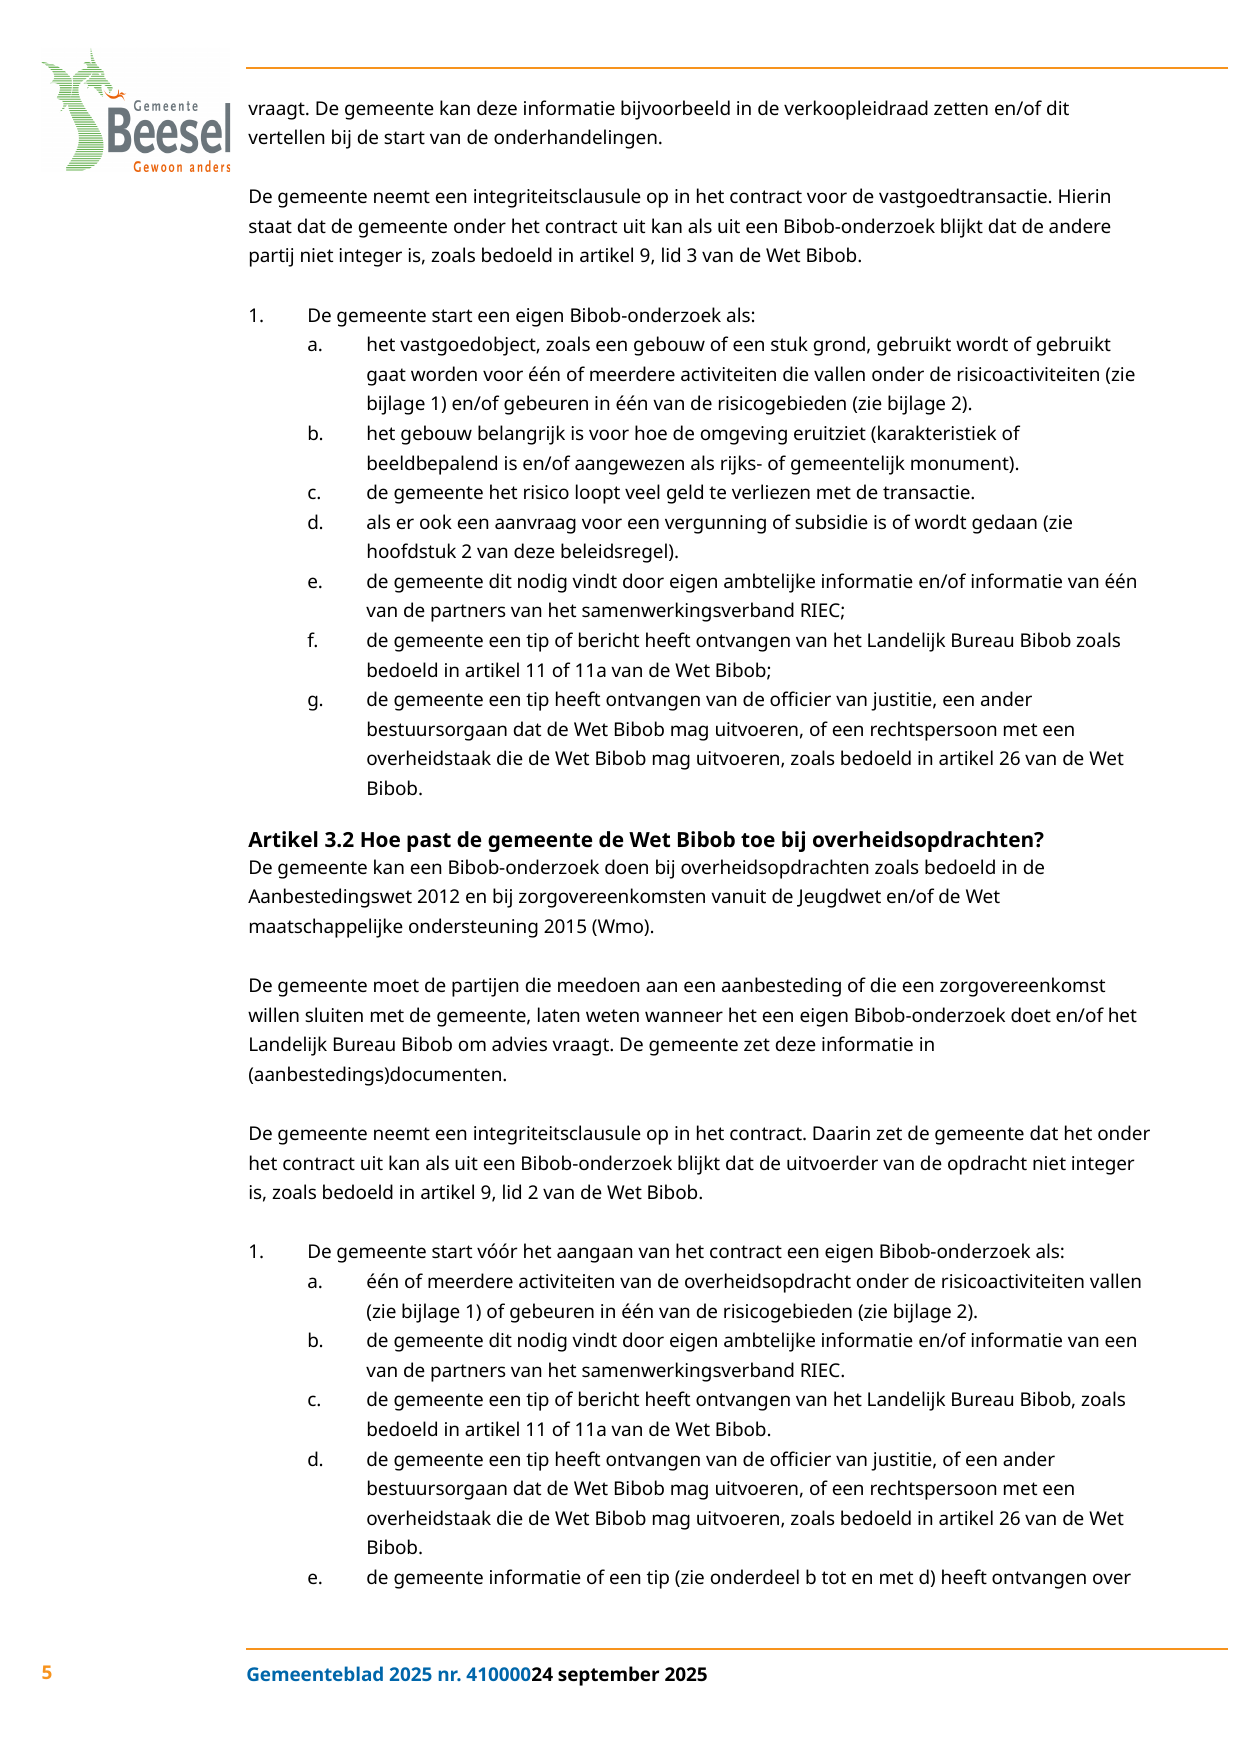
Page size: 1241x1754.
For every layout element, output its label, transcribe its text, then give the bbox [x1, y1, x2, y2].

list de gemeente het risico loopt veel geld te verliezen met de transactie. [307, 479, 1152, 505]
text Artikel 3.2 Hoe past de gemeente de Wet Bibob toe bij overheidsopdrachten? [248, 826, 1152, 854]
list de gemeente een tip heeft ontvangen van de officier van justitie, of een ander bestuursorgaan dat de Wet Bibob mag uitvoeren, of een rechtspersoon met een overheidstaak die de Wet Bibob mag uitvoeren, zoals bedoeld in artikel 26 van de Wet Bibob. [307, 1446, 1152, 1560]
list het gebouw belangrijk is voor hoe de omgeving eruitziet (karakteristiek of beeldbepalend is en/of aangewezen als rijks- of gemeentelijk monument). [307, 420, 1152, 476]
list De gemeente start vóór het aangaan van het contract een eigen Bibob-onderzoek als: [248, 1239, 1152, 1264]
list de gemeente informatie of een tip (zie onderdeel b tot en met d) heeft ontvangen over [307, 1564, 1152, 1590]
picture [41, 47, 231, 172]
list De gemeente start een eigen Bibob-onderzoek als: [248, 302, 1152, 328]
text De gemeente kan een Bibob-onderzoek doen bij overheidsopdrachten zoals bedoeld in de Aanbestedingswet 2012 en bij zorgovereenkomsten vanuit de Jeugdwet en/of de Wet maatschappelijke ondersteuning 2015 (Wmo). [248, 854, 1152, 939]
list als er ook een aanvraag voor een vergunning of subsidie is of wordt gedaan (zie hoofdstuk 2 van deze beleidsregel). [307, 509, 1152, 564]
list de gemeente een tip of bericht heeft ontvangen van het Landelijk Bureau Bibob, zoals bedoeld in artikel 11 of 11a van de Wet Bibob. [307, 1387, 1152, 1442]
text De gemeente neemt een integriteitsclausule op in het contract voor de vastgoedtransactie. Hierin staat dat de gemeente onder het contract uit kan als uit een Bibob-onderzoek blijkt dat de andere partij niet integer is, zoals bedoeld in artikel 9, lid 3 van de Wet Bibob. [248, 183, 1152, 268]
text vraagt. De gemeente kan deze informatie bijvoorbeeld in de verkoopleidraad zetten en/of dit vertellen bij de start van de onderhandelingen. [248, 95, 1152, 150]
list het vastgoedobject, zoals een gebouw of een stuk grond, gebruikt wordt of gebruikt gaat worden voor één of meerdere activiteiten die vallen onder de risicoactiviteiten (zie bijlage 1) en/of gebeuren in één van de risicogebieden (zie bijlage 2). [307, 331, 1152, 416]
list de gemeente dit nodig vindt door eigen ambtelijke informatie en/of informatie van één van de partners van het samenwerkingsverband RIEC; [307, 568, 1152, 623]
text De gemeente neemt een integriteitsclausule op in het contract. Daarin zet de gemeente dat het onder het contract uit kan als uit een Bibob-onderzoek blijkt dat de uitvoerder van de opdracht niet integer is, zoals bedoeld in artikel 9, lid 2 van de Wet Bibob. [248, 1120, 1152, 1205]
list de gemeente een tip heeft ontvangen van de officier van justitie, een ander bestuursorgaan dat de Wet Bibob mag uitvoeren, of een rechtspersoon met een overheidstaak die de Wet Bibob mag uitvoeren, zoals bedoeld in artikel 26 van de Wet Bibob. [307, 686, 1152, 801]
list de gemeente een tip of bericht heeft ontvangen van het Landelijk Bureau Bibob zoals bedoeld in artikel 11 of 11a van de Wet Bibob; [307, 627, 1152, 683]
list één of meerdere activiteiten van de overheidsopdracht onder de risicoactiviteiten vallen (zie bijlage 1) of gebeuren in één van de risicogebieden (zie bijlage 2). [307, 1268, 1152, 1323]
list de gemeente dit nodig vindt door eigen ambtelijke informatie en/of informatie van een van de partners van het samenwerkingsverband RIEC. [307, 1327, 1152, 1383]
text De gemeente moet de partijen die meedoen aan een aanbesteding of die een zorgovereenkomst willen sluiten met de gemeente, laten weten wanneer het een eigen Bibob-onderzoek doet en/of het Landelijk Bureau Bibob om advies vraagt. De gemeente zet deze informatie in (aanbestedings)documenten. [248, 972, 1152, 1087]
